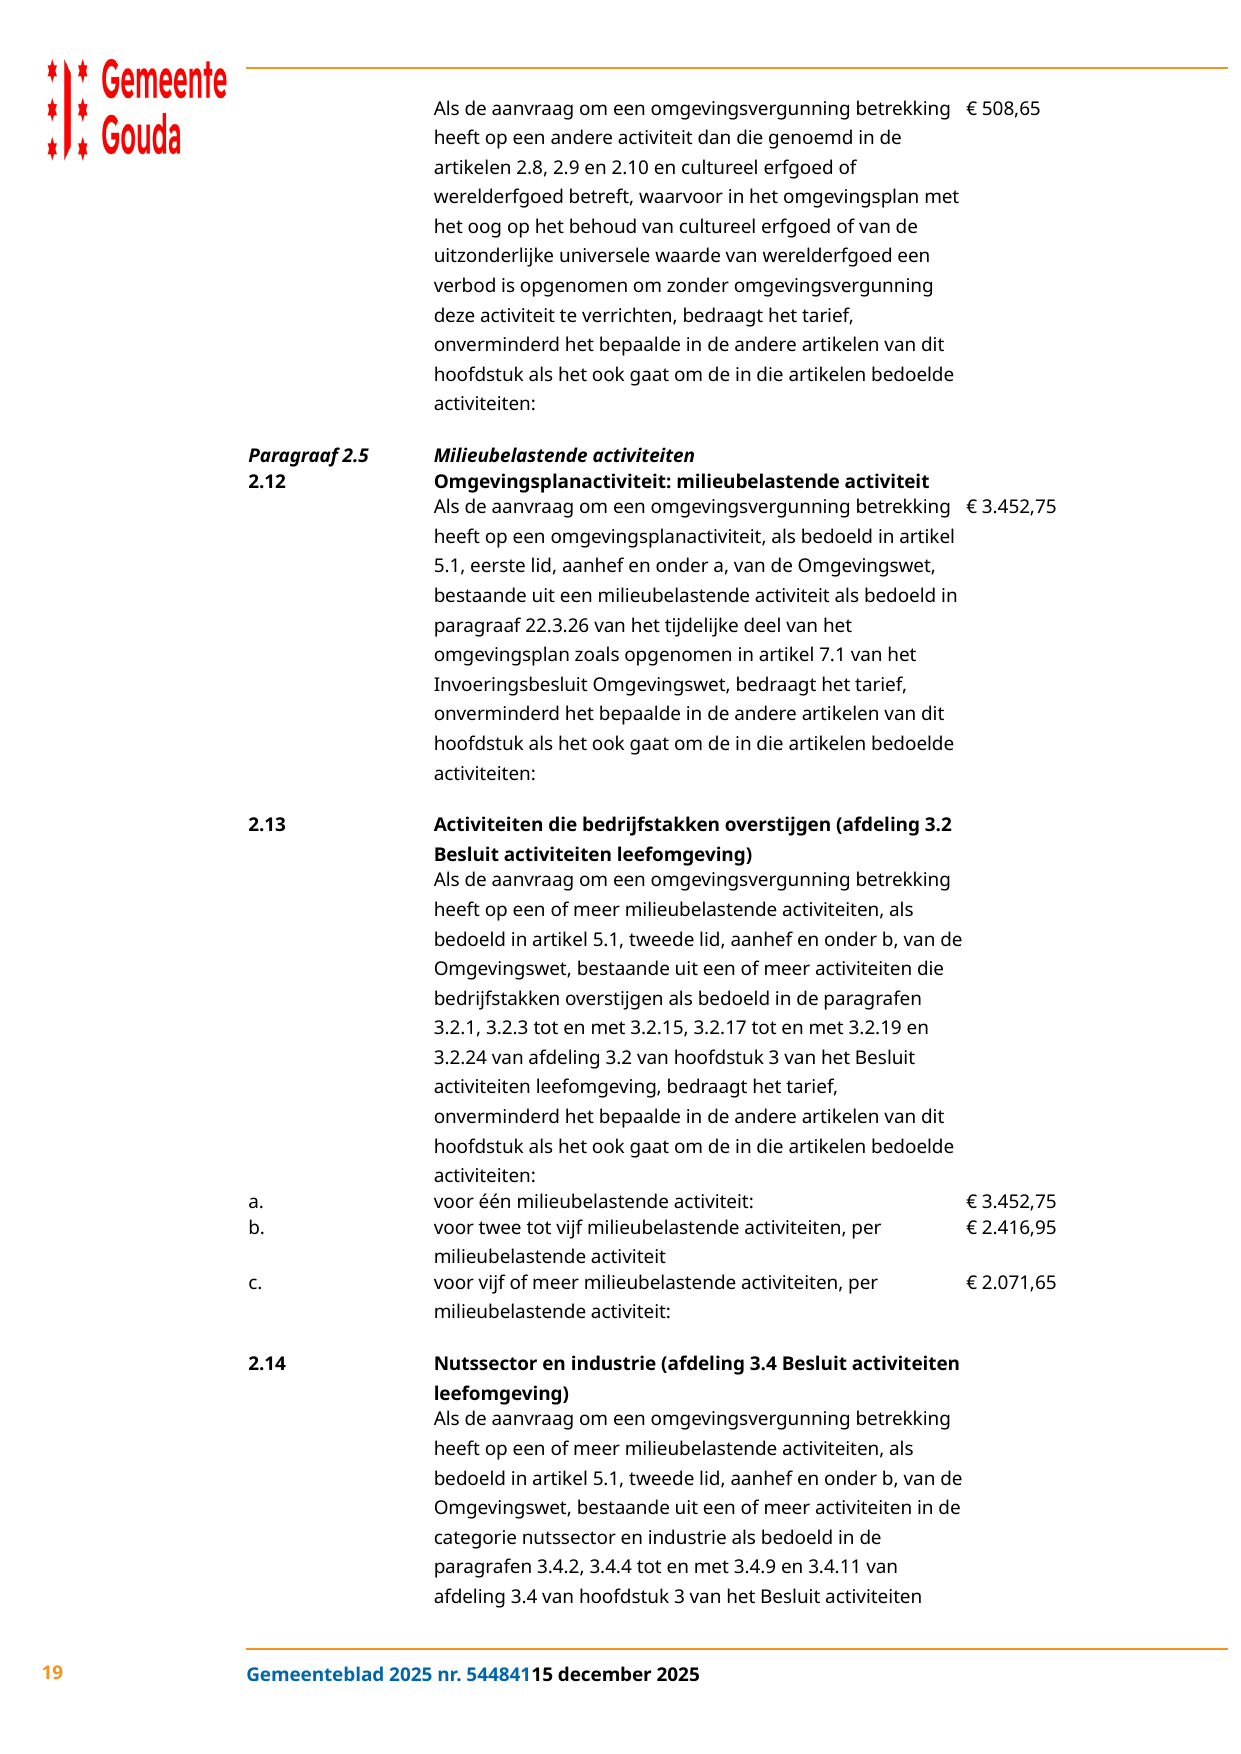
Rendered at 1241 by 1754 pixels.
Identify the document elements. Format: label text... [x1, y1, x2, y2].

table_cell b. [248, 1214, 433, 1269]
table_cell [966, 811, 1152, 867]
table_cell [966, 786, 1152, 811]
table_cell € 2.071,65 [966, 1269, 1152, 1324]
table_cell [248, 95, 433, 416]
table_cell a. [248, 1188, 433, 1214]
table_cell [248, 1325, 433, 1350]
table_cell 2.14 [248, 1350, 433, 1406]
table_cell [248, 1406, 433, 1609]
table_cell Als de aanvraag om een omgevingsvergunning betrekking heeft op een of meer milieubelastende activiteiten, als bedoeld in artikel 5.1, tweede lid, aanhef en onder b, van de Omgevingswet, bestaande uit een of meer activiteiten in de categorie nutssector en industrie als bedoeld in de paragrafen 3.4.2, 3.4.4 tot en met 3.4.9 en 3.4.11 van afdeling 3.4 van hoofdstuk 3 van het Besluit activiteiten [434, 1406, 966, 1609]
table_cell € 3.452,75 [966, 1188, 1152, 1214]
table_cell [248, 867, 433, 1188]
table_cell [966, 1406, 1152, 1609]
table_cell c. [248, 1269, 433, 1324]
table_cell [248, 494, 433, 786]
table_cell Als de aanvraag om een omgevingsvergunning betrekking heeft op een omgevingsplanactiviteit, als bedoeld in artikel 5.1, eerste lid, aanhef en onder a, van de Omgevingswet, bestaande uit een milieubelastende activiteit als bedoeld in paragraaf 22.3.26 van het tijdelijke deel van het omgevingsplan zoals opgenomen in artikel 7.1 van het Invoeringsbesluit Omgevingswet, bedraagt het tarief, onverminderd het bepaalde in de andere artikelen van dit hoofdstuk als het ook gaat om de in die artikelen bedoelde activiteiten: [434, 494, 966, 786]
table_cell [434, 1325, 966, 1350]
table_cell 2.13 [248, 811, 433, 867]
table_cell Als de aanvraag om een omgevingsvergunning betrekking heeft op een of meer milieubelastende activiteiten, als bedoeld in artikel 5.1, tweede lid, aanhef en onder b, van de Omgevingswet, bestaande uit een of meer activiteiten die bedrijfstakken overstijgen als bedoeld in de paragrafen 3.2.1, 3.2.3 tot en met 3.2.15, 3.2.17 tot en met 3.2.19 en 3.2.24 van afdeling 3.2 van hoofdstuk 3 van het Besluit activiteiten leefomgeving, bedraagt het tarief, onverminderd het bepaalde in de andere artikelen van dit hoofdstuk als het ook gaat om de in die artikelen bedoelde activiteiten: [434, 867, 966, 1188]
table_cell [966, 867, 1152, 1188]
table_cell [966, 1325, 1152, 1350]
table_cell Als de aanvraag om een omgevingsvergunning betrekking heeft op een andere activiteit dan die genoemd in de artikelen 2.8, 2.9 en 2.10 en cultureel erfgoed of werelderfgoed betreft, waarvoor in het omgevingsplan met het oog op het behoud van cultureel erfgoed of van de uitzonderlijke universele waarde van werelderfgoed een verbod is opgenomen om zonder omgevingsvergunning deze activiteit te verrichten, bedraagt het tarief, onverminderd het bepaalde in de andere artikelen van dit hoofdstuk als het ook gaat om de in die artikelen bedoelde activiteiten: [434, 95, 966, 416]
table_cell [248, 786, 433, 811]
table_cell [248, 416, 433, 442]
picture [41, 47, 231, 172]
table_cell [966, 468, 1152, 493]
table_cell € 508,65 [966, 95, 1152, 416]
table_cell 2.12 [248, 468, 433, 493]
table_cell € 3.452,75 [966, 494, 1152, 786]
table_cell Activiteiten die bedrijfstakken overstijgen (afdeling 3.2 Besluit activiteiten leefomgeving) [434, 811, 966, 867]
table_cell € 2.416,95 [966, 1214, 1152, 1269]
table_cell [966, 416, 1152, 442]
table_cell voor vijf of meer milieubelastende activiteiten, per milieubelastende activiteit: [434, 1269, 966, 1324]
table_cell [434, 786, 966, 811]
table_cell [966, 1350, 1152, 1406]
table_cell Paragraaf 2.5 [248, 442, 433, 468]
table_cell Omgevingsplanactiviteit: milieubelastende activiteit [434, 468, 966, 493]
table_cell Nutssector en industrie (afdeling 3.4 Besluit activiteiten leefomgeving) [434, 1350, 966, 1406]
table_cell voor één milieubelastende activiteit: [434, 1188, 966, 1214]
table_cell [434, 416, 966, 442]
table_cell Milieubelastende activiteiten [434, 442, 966, 468]
table_cell [966, 442, 1152, 468]
table_cell voor twee tot vijf milieubelastende activiteiten, per milieubelastende activiteit [434, 1214, 966, 1269]
